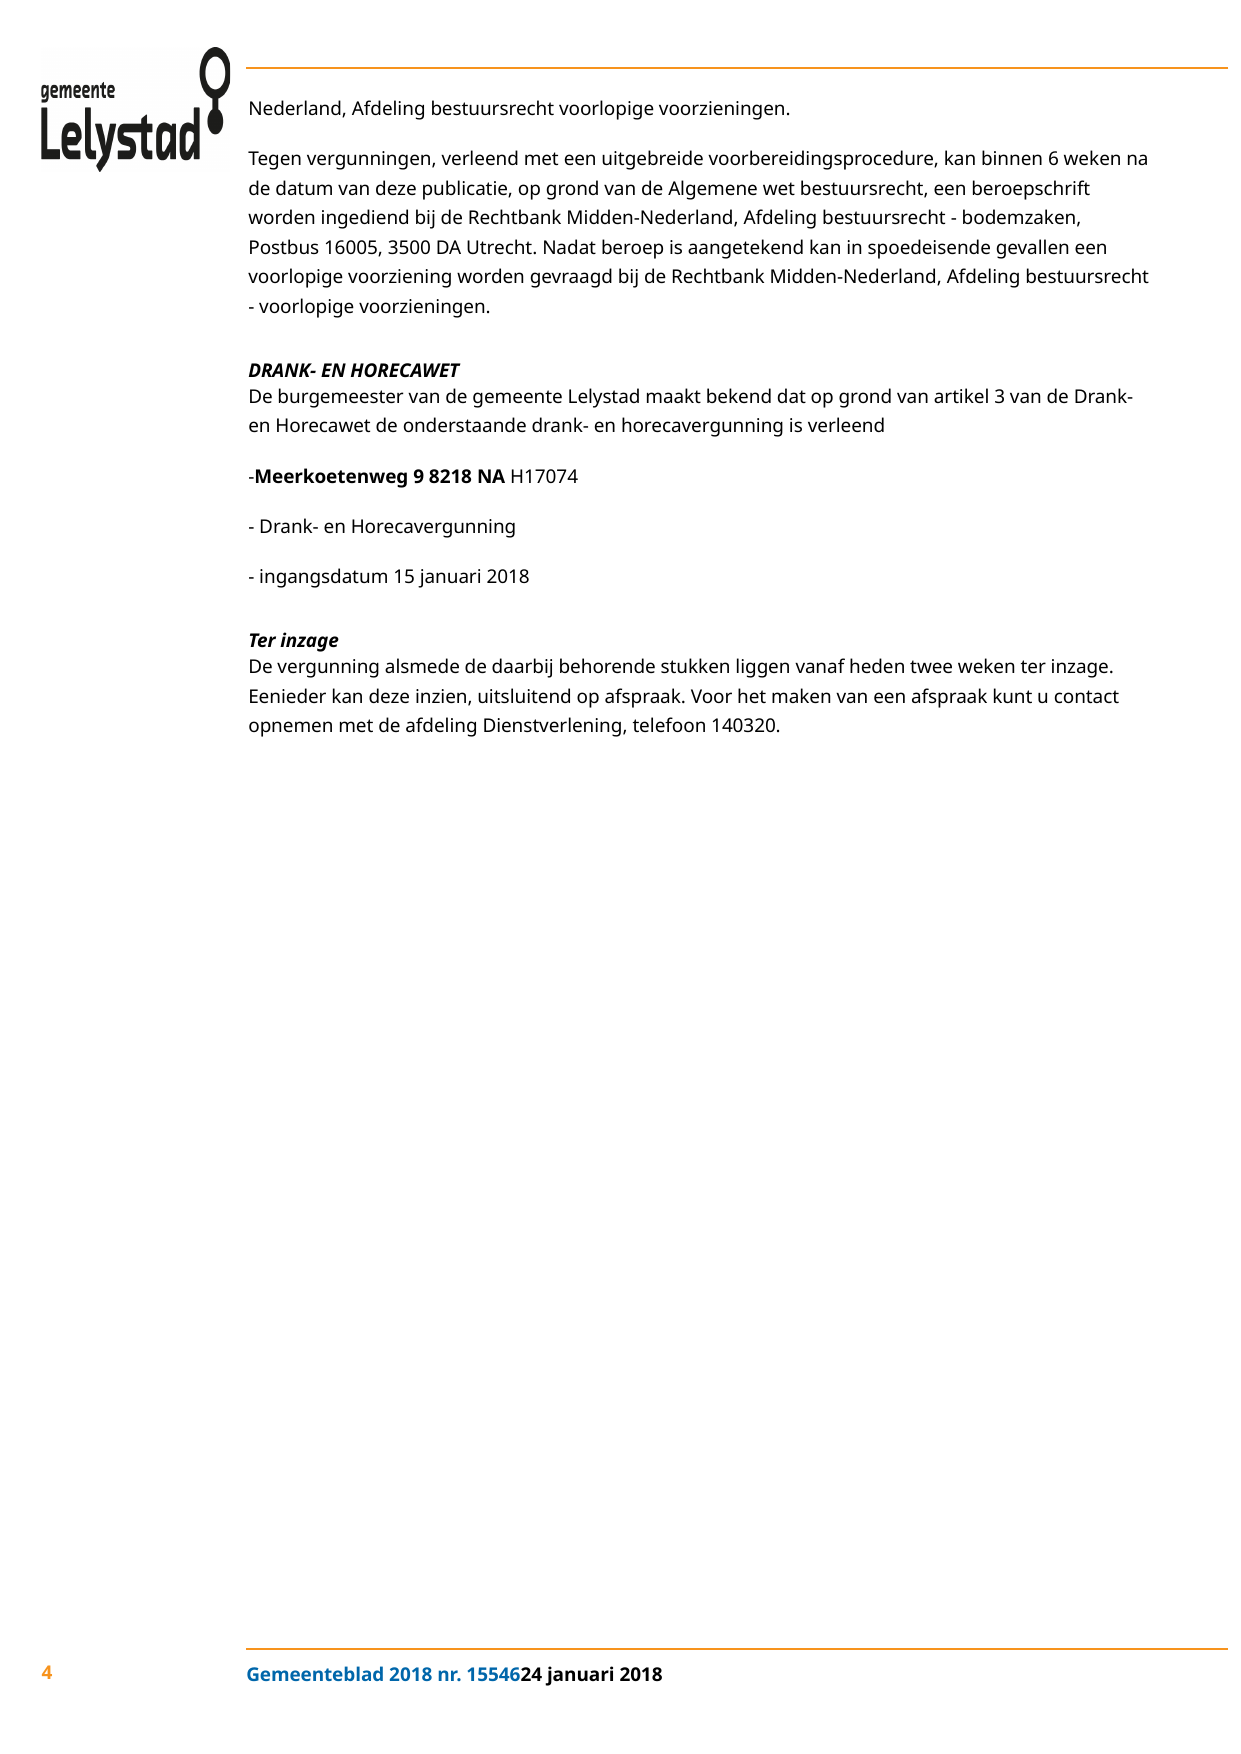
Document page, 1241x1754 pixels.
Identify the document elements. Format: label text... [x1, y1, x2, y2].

text - ingangsdatum 15 januari 2018 [248, 564, 1152, 589]
picture [41, 47, 231, 172]
text Nederland, Afdeling bestuursrecht voorlopige voorzieningen. [248, 95, 1152, 121]
text Tegen vergunningen, verleend met een uitgebreide voorbereidingsprocedure, kan binnen 6 weken na de datum van deze publicatie, op grond van de Algemene wet bestuursrecht, een beroepschrift worden ingediend bij de Rechtbank Midden-Nederland, Afdeling bestuursrecht - bodemzaken, Postbus 16005, 3500 DA Utrecht. Nadat beroep is aangetekend kan in spoedeisende gevallen een voorlopige voorziening worden gevraagd bij de Rechtbank Midden-Nederland, Afdeling bestuursrecht - voorlopige voorzieningen. [248, 145, 1152, 319]
text -Meerkoetenweg 9 8218 NA H17074 [248, 463, 1152, 488]
text De vergunning alsmede de daarbij behorende stukken liggen vanaf heden twee weken ter inzage. Eenieder kan deze inzien, uitsluitend op afspraak. Voor het maken van een afspraak kunt u contact opnemen met de afdeling Dienstverlening, telefoon 140320. [248, 653, 1152, 738]
text - Drank- en Horecavergunning [248, 513, 1152, 539]
text De burgemeester van de gemeente Lelystad maakt bekend dat op grond van artikel 3 van de Drank- en Horecawet de onderstaande drank- en horecavergunning is verleend [248, 383, 1152, 438]
text DRANK- EN HORECAWET [248, 357, 1152, 383]
text Ter inzage [248, 628, 1152, 653]
